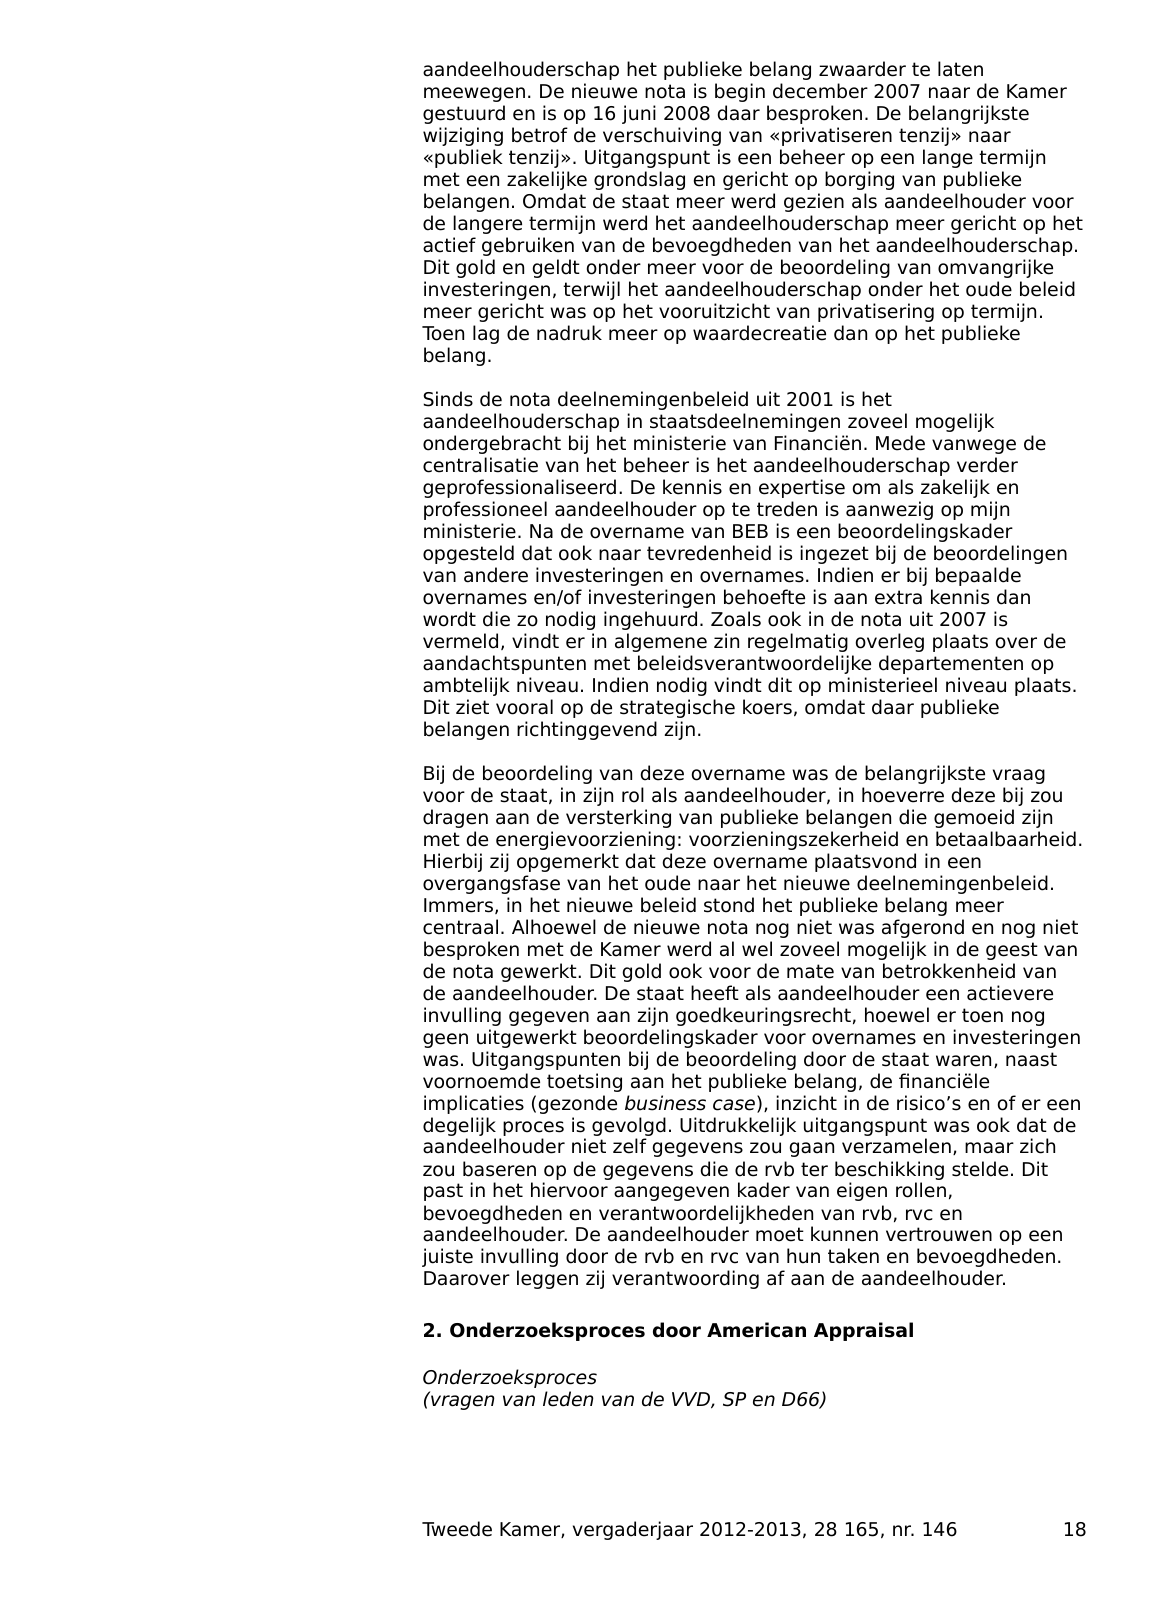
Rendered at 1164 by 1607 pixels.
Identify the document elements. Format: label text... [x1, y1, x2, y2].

text Bij de beoordeling van deze overname was de belangrijkste vraag voor de staat, in zijn rol als aandeelhouder, in hoeverre deze bij zou dragen aan de versterking van publieke belangen die gemoeid zijn met de energievoorziening: voorzieningszekerheid en betaalbaarheid. Hierbij zij opgemerkt dat deze overname plaatsvond in een overgangsfase van het oude naar het nieuwe deelnemingenbeleid. Immers, in het nieuwe beleid stond het publieke belang meer centraal. Alhoewel de nieuwe nota nog niet was afgerond en nog niet besproken met de Kamer werd al wel zoveel mogelijk in de geest van de nota gewerkt. Dit gold ook voor de mate van betrokkenheid van de aandeelhouder. De staat heeft als aandeelhouder een actievere invulling gegeven aan zijn goedkeuringsrecht, hoewel er toen nog geen uitgewerkt beoordelingskader voor overnames en investeringen was. Uitgangspunten bij de beoordeling door de staat waren, naast voornoemde toetsing aan het publieke belang, de financiële implicaties (gezonde business case), inzicht in de risico’s en of er een degelijk proces is gevolgd. Uitdrukkelijk uitgangspunt was ook dat de aandeelhouder niet zelf gegevens zou gaan verzamelen, maar zich zou baseren op de gegevens die de rvb ter beschikking stelde. Dit past in het hiervoor aangegeven kader van eigen rollen, bevoegdheden en verantwoordelijkheden van rvb, rvc en aandeelhouder. De aandeelhouder moet kunnen vertrouwen op een juiste invulling door de rvb en rvc van hun taken en bevoegdheden. Daarover leggen zij verantwoording af aan de aandeelhouder. [422, 763, 1087, 1290]
text Onderzoeksproces [422, 1367, 1087, 1389]
text Sinds de nota deelnemingenbeleid uit 2001 is het aandeelhouderschap in staatsdeelnemingen zoveel mogelijk ondergebracht bij het ministerie van Financiën. Mede vanwege de centralisatie van het beheer is het aandeelhouderschap verder geprofessionaliseerd. De kennis en expertise om als zakelijk en professioneel aandeelhouder op te treden is aanwezig op mijn ministerie. Na de overname van BEB is een beoordelingskader opgesteld dat ook naar tevredenheid is ingezet bij de beoordelingen van andere investeringen en overnames. Indien er bij bepaalde overnames en/of investeringen behoefte is aan extra kennis dan wordt die zo nodig ingehuurd. Zoals ook in de nota uit 2007 is vermeld, vindt er in algemene zin regelmatig overleg plaats over de aandachtspunten met beleidsverantwoordelijke departementen op ambtelijk niveau. Indien nodig vindt dit op ministerieel niveau plaats. Dit ziet vooral op de strategische koers, omdat daar publieke belangen richtinggevend zijn. [422, 389, 1087, 741]
text (vragen van leden van de VVD, SP en D66) [422, 1389, 1087, 1411]
subtitle 2. Onderzoeksproces door American Appraisal [422, 1320, 1087, 1342]
text aandeelhouderschap het publieke belang zwaarder te laten meewegen. De nieuwe nota is begin december 2007 naar de Kamer gestuurd en is op 16 juni 2008 daar besproken. De belangrijkste wijziging betrof de verschuiving van «privatiseren tenzij» naar «publiek tenzij». Uitgangspunt is een beheer op een lange termijn met een zakelijke grondslag en gericht op borging van publieke belangen. Omdat de staat meer werd gezien als aandeelhouder voor de langere termijn werd het aandeelhouderschap meer gericht op het actief gebruiken van de bevoegdheden van het aandeelhouderschap. Dit gold en geldt onder meer voor de beoordeling van omvangrijke investeringen, terwijl het aandeelhouderschap onder het oude beleid meer gericht was op het vooruitzicht van privatisering op termijn. Toen lag de nadruk meer op waardecreatie dan op het publieke belang. [422, 59, 1087, 367]
